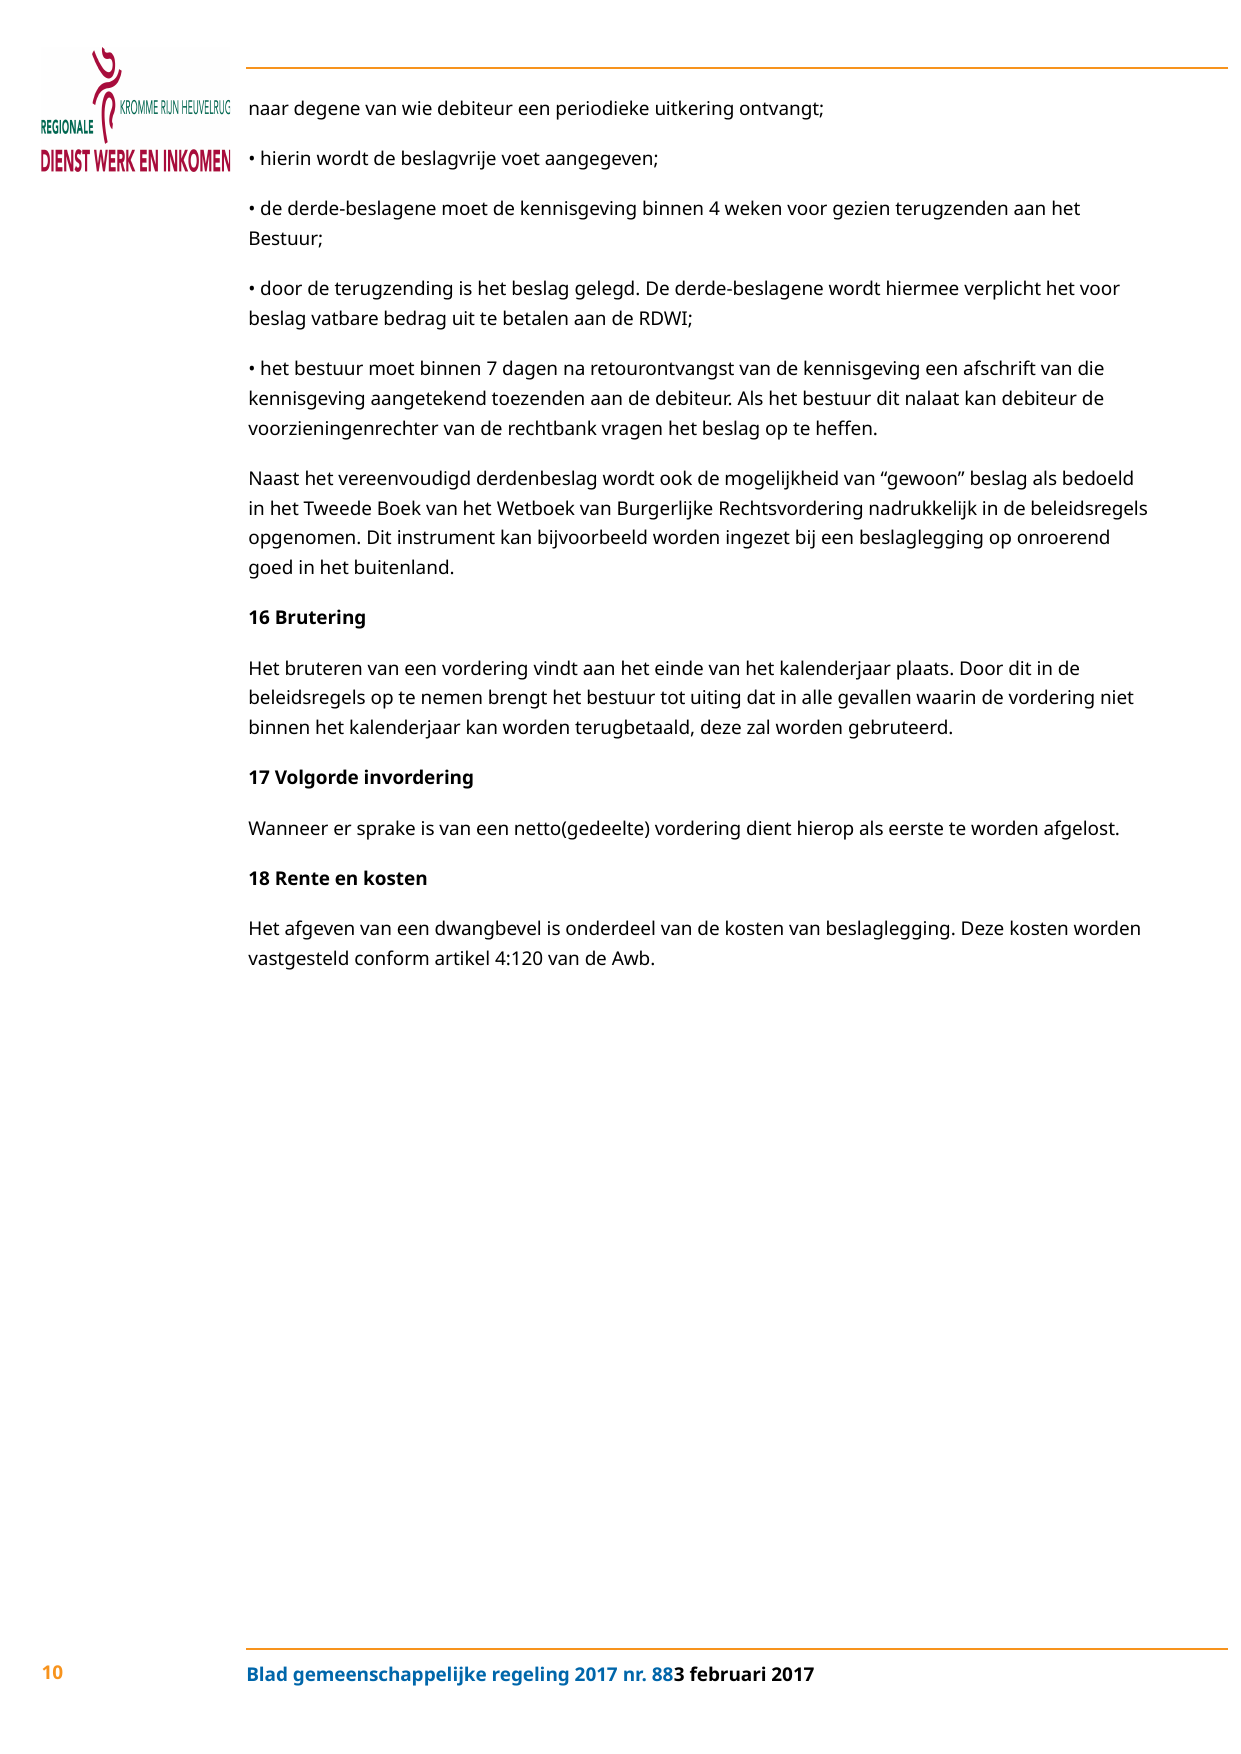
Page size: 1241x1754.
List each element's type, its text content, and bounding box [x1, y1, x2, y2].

text 18 Rente en kosten [248, 865, 1152, 891]
text Wanneer er sprake is van een netto(gedeelte) vordering dient hierop als eerste te worden afgelost. [248, 815, 1152, 841]
text • de derde-beslagene moet de kennisgeving binnen 4 weken voor gezien terugzenden aan het Bestuur; [248, 196, 1152, 251]
text Naast het vereenvoudigd derdenbeslag wordt ook de mogelijkheid van “gewoon” beslag als bedoeld in het Tweede Boek van het Wetboek van Burgerlijke Rechtsvordering nadrukkelijk in de beleidsregels opgenomen. Dit instrument kan bijvoorbeeld worden ingezet bij een beslaglegging op onroerend goed in het buitenland. [248, 465, 1152, 580]
text • het bestuur moet binnen 7 dagen na retourontvangst van de kennisgeving een afschrift van die kennisgeving aangetekend toezenden aan de debiteur. Als het bestuur dit nalaat kan debiteur de voorzieningenrechter van de rechtbank vragen het beslag op te heffen. [248, 356, 1152, 441]
text Het bruteren van een vordering vindt aan het einde van het kalenderjaar plaats. Door dit in de beleidsregels op te nemen brengt het bestuur tot uiting dat in alle gevallen waarin de vordering niet binnen het kalenderjaar kan worden terugbetaald, deze zal worden gebruteerd. [248, 655, 1152, 740]
text Het afgeven van een dwangbevel is onderdeel van de kosten van beslaglegging. Deze kosten worden vastgesteld conform artikel 4:120 van de Awb. [248, 916, 1152, 971]
picture [41, 47, 231, 172]
text • hierin wordt de beslagvrije voet aangegeven; [248, 145, 1152, 171]
text 17 Volgorde invordering [248, 764, 1152, 790]
text naar degene van wie debiteur een periodieke uitkering ontvangt; [248, 95, 1152, 121]
text • door de terugzending is het beslag gelegd. De derde-beslagene wordt hiermee verplicht het voor beslag vatbare bedrag uit te betalen aan de RDWI; [248, 276, 1152, 331]
text 16 Brutering [248, 604, 1152, 630]
